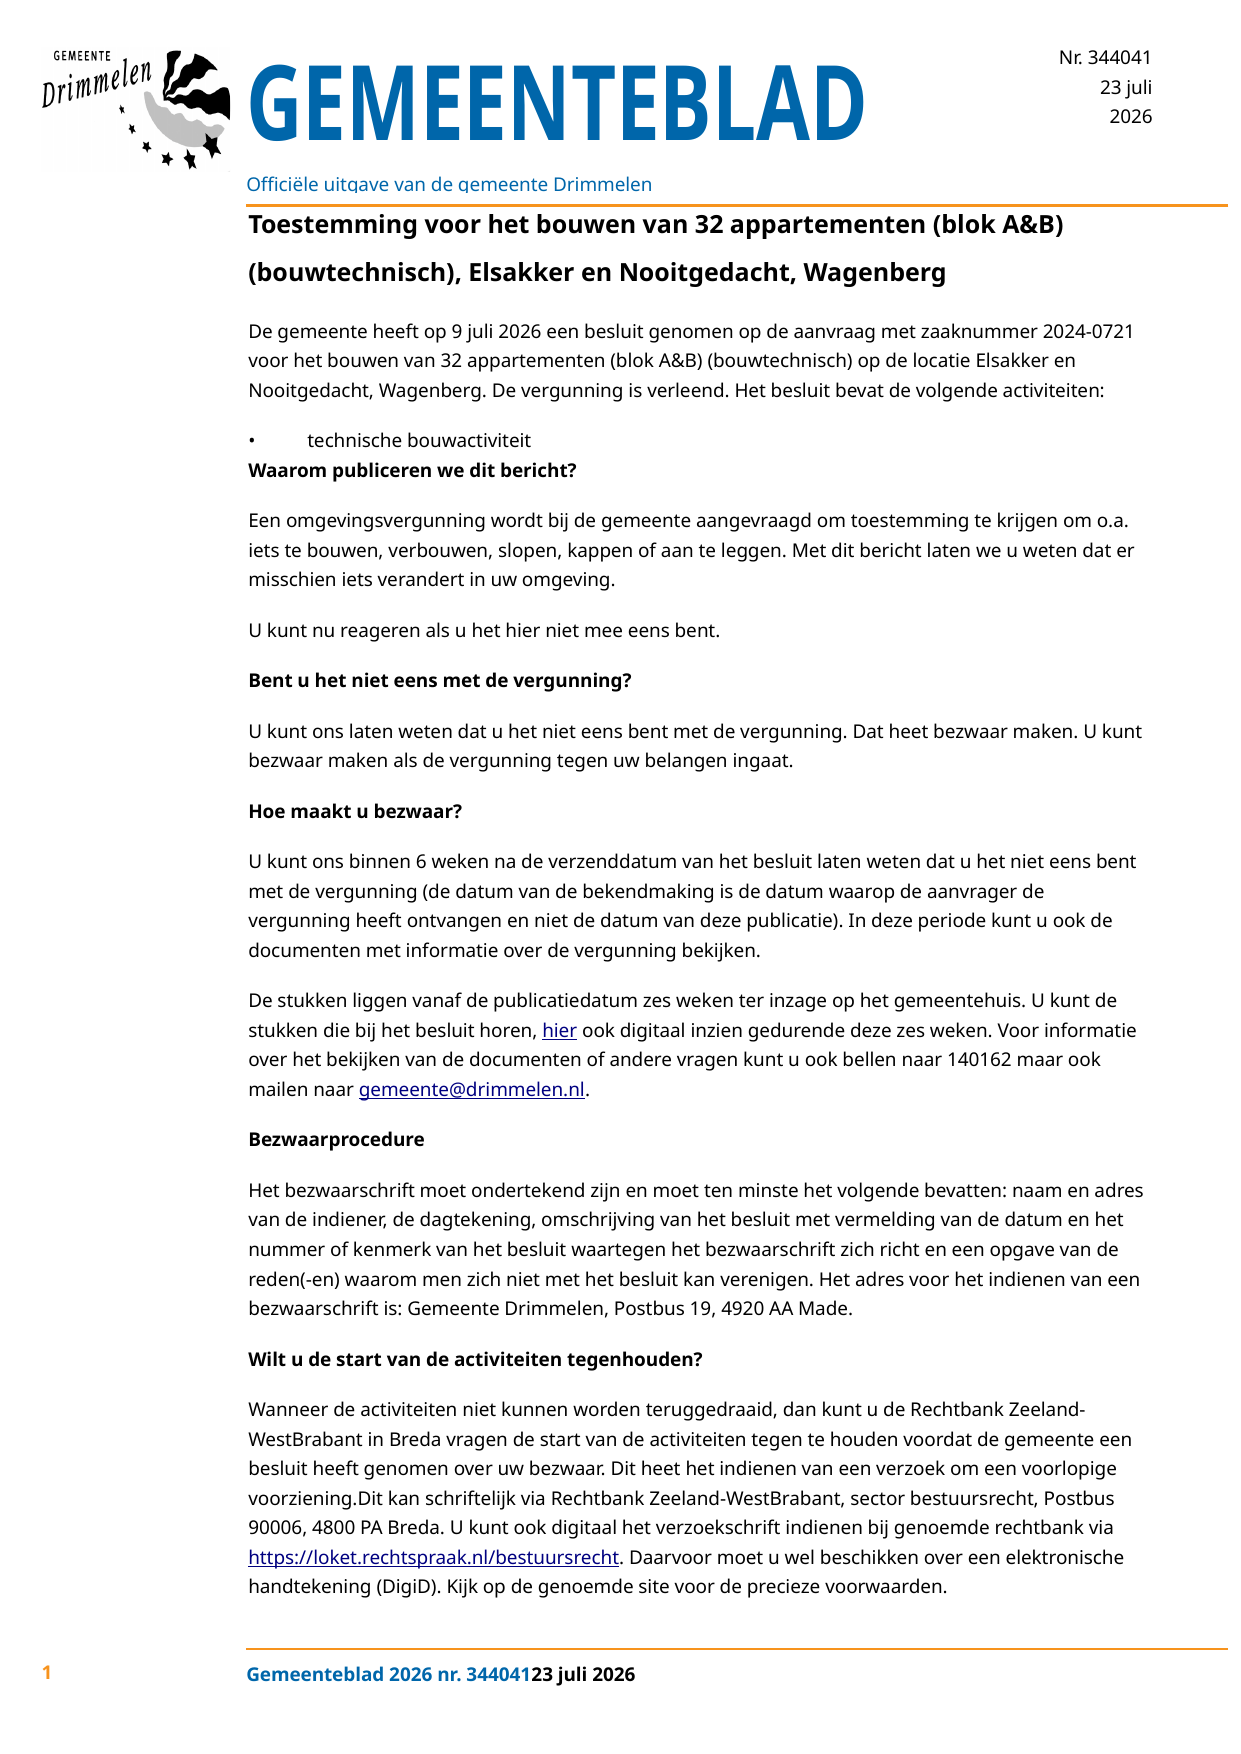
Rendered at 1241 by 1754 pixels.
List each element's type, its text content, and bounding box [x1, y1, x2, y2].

text Waarom publiceren we dit bericht? [248, 457, 1152, 483]
text Bezwaarprocedure [248, 1127, 1152, 1152]
text Toestemming voor het bouwen van 32 appartementen (blok A&B) (bouwtechnisch), Elsakker en Nooitgedacht, Wagenberg [248, 207, 1152, 288]
text Wanneer de activiteiten niet kunnen worden teruggedraaid, dan kunt u de Rechtbank Zeeland-WestBrabant in Breda vragen de start van de activiteiten tegen te houden voordat de gemeente een besluit heeft genomen over uw bezwaar. Dit heet het indienen van een verzoek om een voorlopige voorziening.Dit kan schriftelijk via Rechtbank Zeeland-WestBrabant, sector bestuursrecht, Postbus 90006, 4800 PA Breda. U kunt ook digitaal het verzoekschrift indienen bij genoemde rechtbank via https://loket.rechtspraak.nl/bestuursrecht. Daarvoor moet u wel beschikken over een elektronische handtekening (DigiD). Kijk op de genoemde site voor de precieze voorwaarden. [248, 1396, 1152, 1599]
picture [41, 47, 231, 172]
text De gemeente heeft op 9 juli 2026 een besluit genomen op de aanvraag met zaaknummer 2024-0721 voor het bouwen van 32 appartementen (blok A&B) (bouwtechnisch) op de locatie Elsakker en Nooitgedacht, Wagenberg. De vergunning is verleend. Het besluit bevat de volgende activiteiten: [248, 318, 1152, 403]
text Een omgevingsvergunning wordt bij de gemeente aangevraagd om toestemming te krijgen om o.a. iets te bouwen, verbouwen, slopen, kappen of aan te leggen. Met dit bericht laten we u weten dat er misschien iets verandert in uw omgeving. [248, 507, 1152, 592]
text De stukken liggen vanaf de publicatiedatum zes weken ter inzage op het gemeentehuis. U kunt de stukken die bij het besluit horen, hier ook digitaal inzien gedurende deze zes weken. Voor informatie over het bekijken van de documenten of andere vragen kunt u ook bellen naar 140162 maar ook mailen naar gemeente@drimmelen.nl. [248, 987, 1152, 1102]
text U kunt ons laten weten dat u het niet eens bent met de vergunning. Dat heet bezwaar maken. U kunt bezwaar maken als de vergunning tegen uw belangen ingaat. [248, 718, 1152, 773]
text U kunt ons binnen 6 weken na de verzenddatum van het besluit laten weten dat u het niet eens bent met de vergunning (de datum van de bekendmaking is de datum waarop de aanvrager de vergunning heeft ontvangen en niet de datum van deze publicatie). In deze periode kunt u ook de documenten met informatie over de vergunning bekijken. [248, 848, 1152, 963]
text Bent u het niet eens met de vergunning? [248, 667, 1152, 693]
text Het bezwaarschrift moet ondertekend zijn en moet ten minste het volgende bevatten: naam en adres van de indiener, de dagtekening, omschrijving van het besluit met vermelding van de datum en het nummer of kenmerk van het besluit waartegen het bezwaarschrift zich richt en een opgave van de reden(-en) waarom men zich niet met het besluit kan verenigen. Het adres voor het indienen van een bezwaarschrift is: Gemeente Drimmelen, Postbus 19, 4920 AA Made. [248, 1177, 1152, 1321]
list technische bouwactiviteit [248, 427, 1152, 453]
text Wilt u de start van de activiteiten tegenhouden? [248, 1346, 1152, 1372]
text Hoe maakt u bezwaar? [248, 798, 1152, 824]
text U kunt nu reageren als u het hier niet mee eens bent. [248, 617, 1152, 643]
